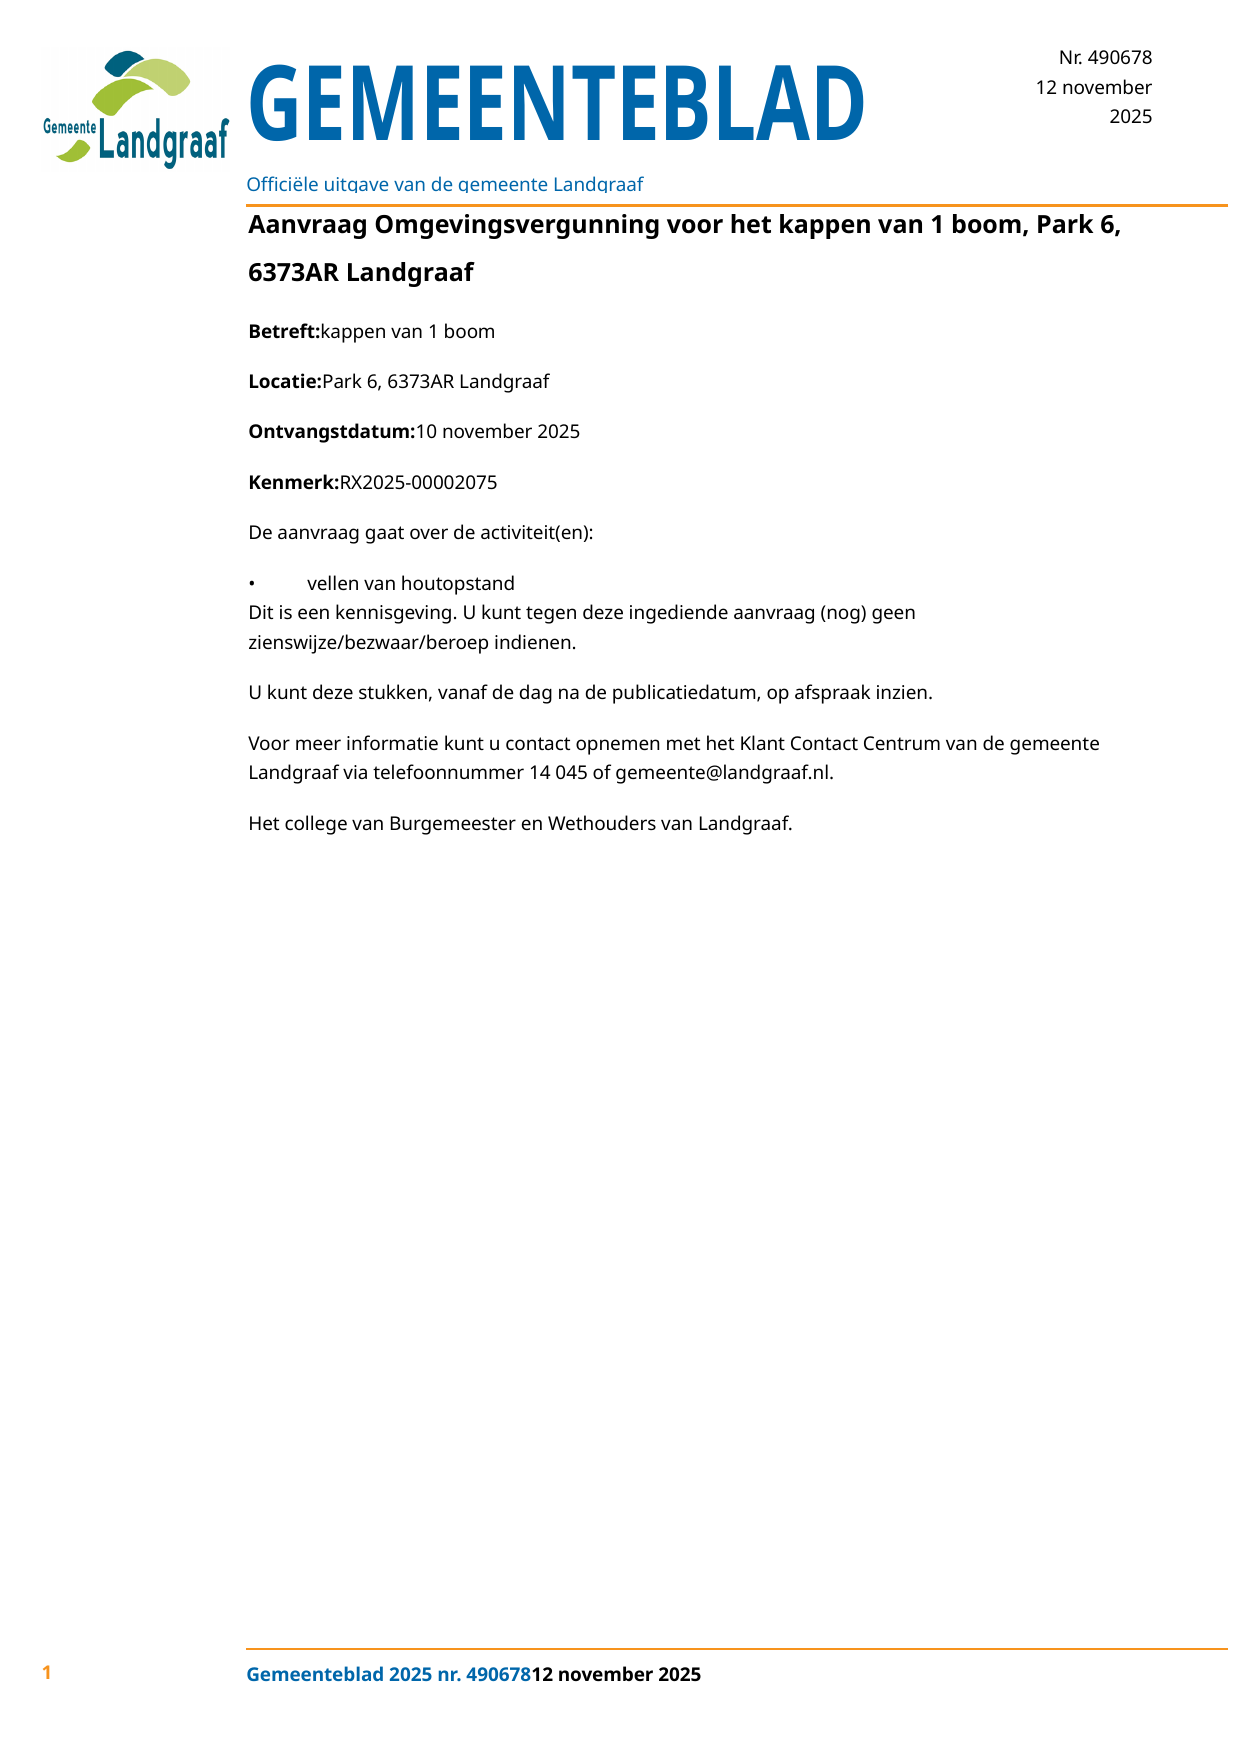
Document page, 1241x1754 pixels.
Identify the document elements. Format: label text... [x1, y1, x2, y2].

list vellen van houtopstand [248, 570, 1152, 596]
picture [41, 47, 231, 172]
text Voor meer informatie kunt u contact opnemen met het Klant Contact Centrum van de gemeente Landgraaf via telefoonnummer 14 045 of gemeente@landgraaf.nl. [248, 730, 1152, 785]
text Dit is een kennisgeving. U kunt tegen deze ingediende aanvraag (nog) geen zienswijze/bezwaar/beroep indienen. [248, 599, 1152, 655]
text Locatie:Park 6, 6373AR Landgraaf [248, 368, 1152, 394]
text U kunt deze stukken, vanaf de dag na de publicatiedatum, op afspraak inzien. [248, 679, 1152, 705]
text De aanvraag gaat over de activiteit(en): [248, 519, 1152, 545]
text Betreft:kappen van 1 boom [248, 318, 1152, 344]
text Ontvangstdatum:10 november 2025 [248, 419, 1152, 444]
text Het college van Burgemeester en Wethouders van Landgraaf. [248, 810, 1152, 836]
text Aanvraag Omgevingsvergunning voor het kappen van 1 boom, Park 6, 6373AR Landgraaf [248, 207, 1152, 288]
text Kenmerk:RX2025-00002075 [248, 469, 1152, 495]
